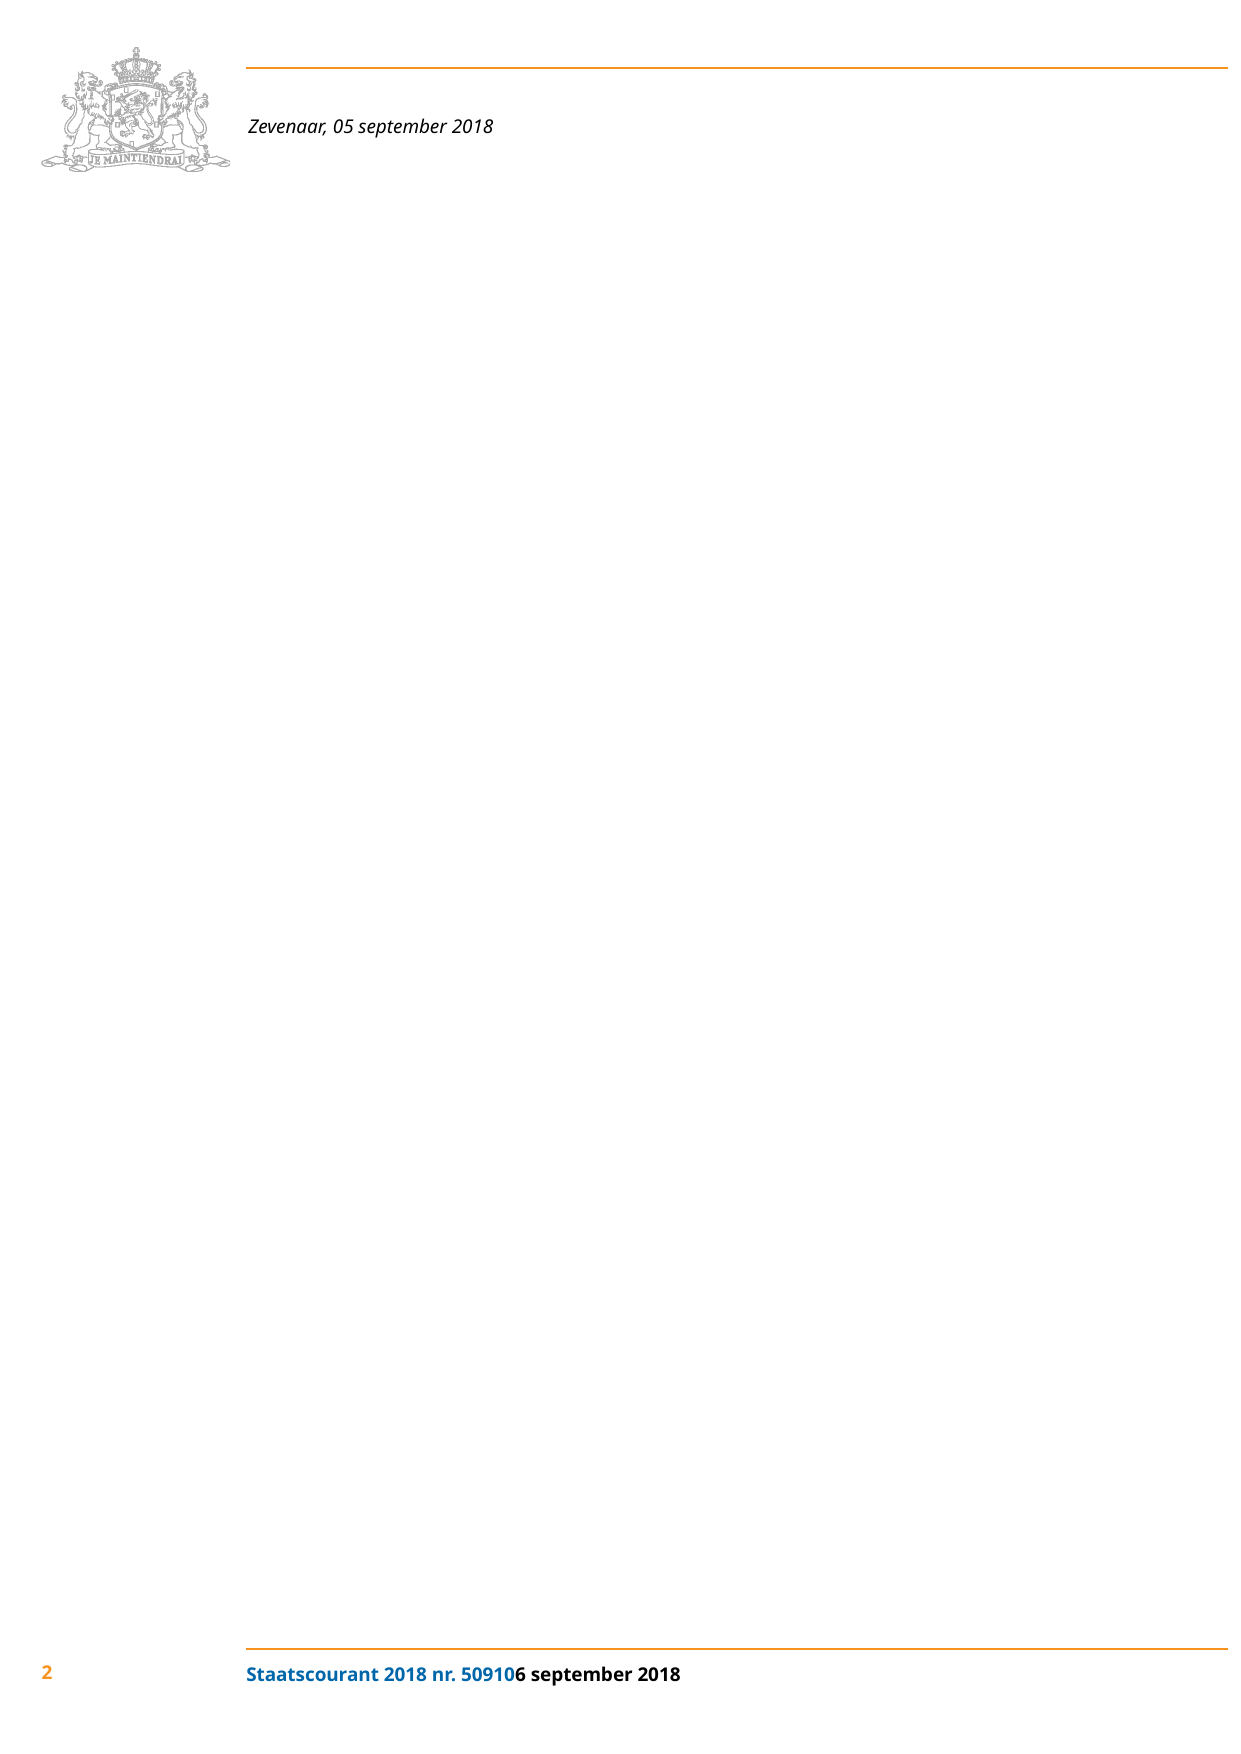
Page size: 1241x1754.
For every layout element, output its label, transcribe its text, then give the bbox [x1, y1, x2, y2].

text Zevenaar, 05 september 2018 [248, 113, 1152, 139]
picture [41, 47, 231, 172]
